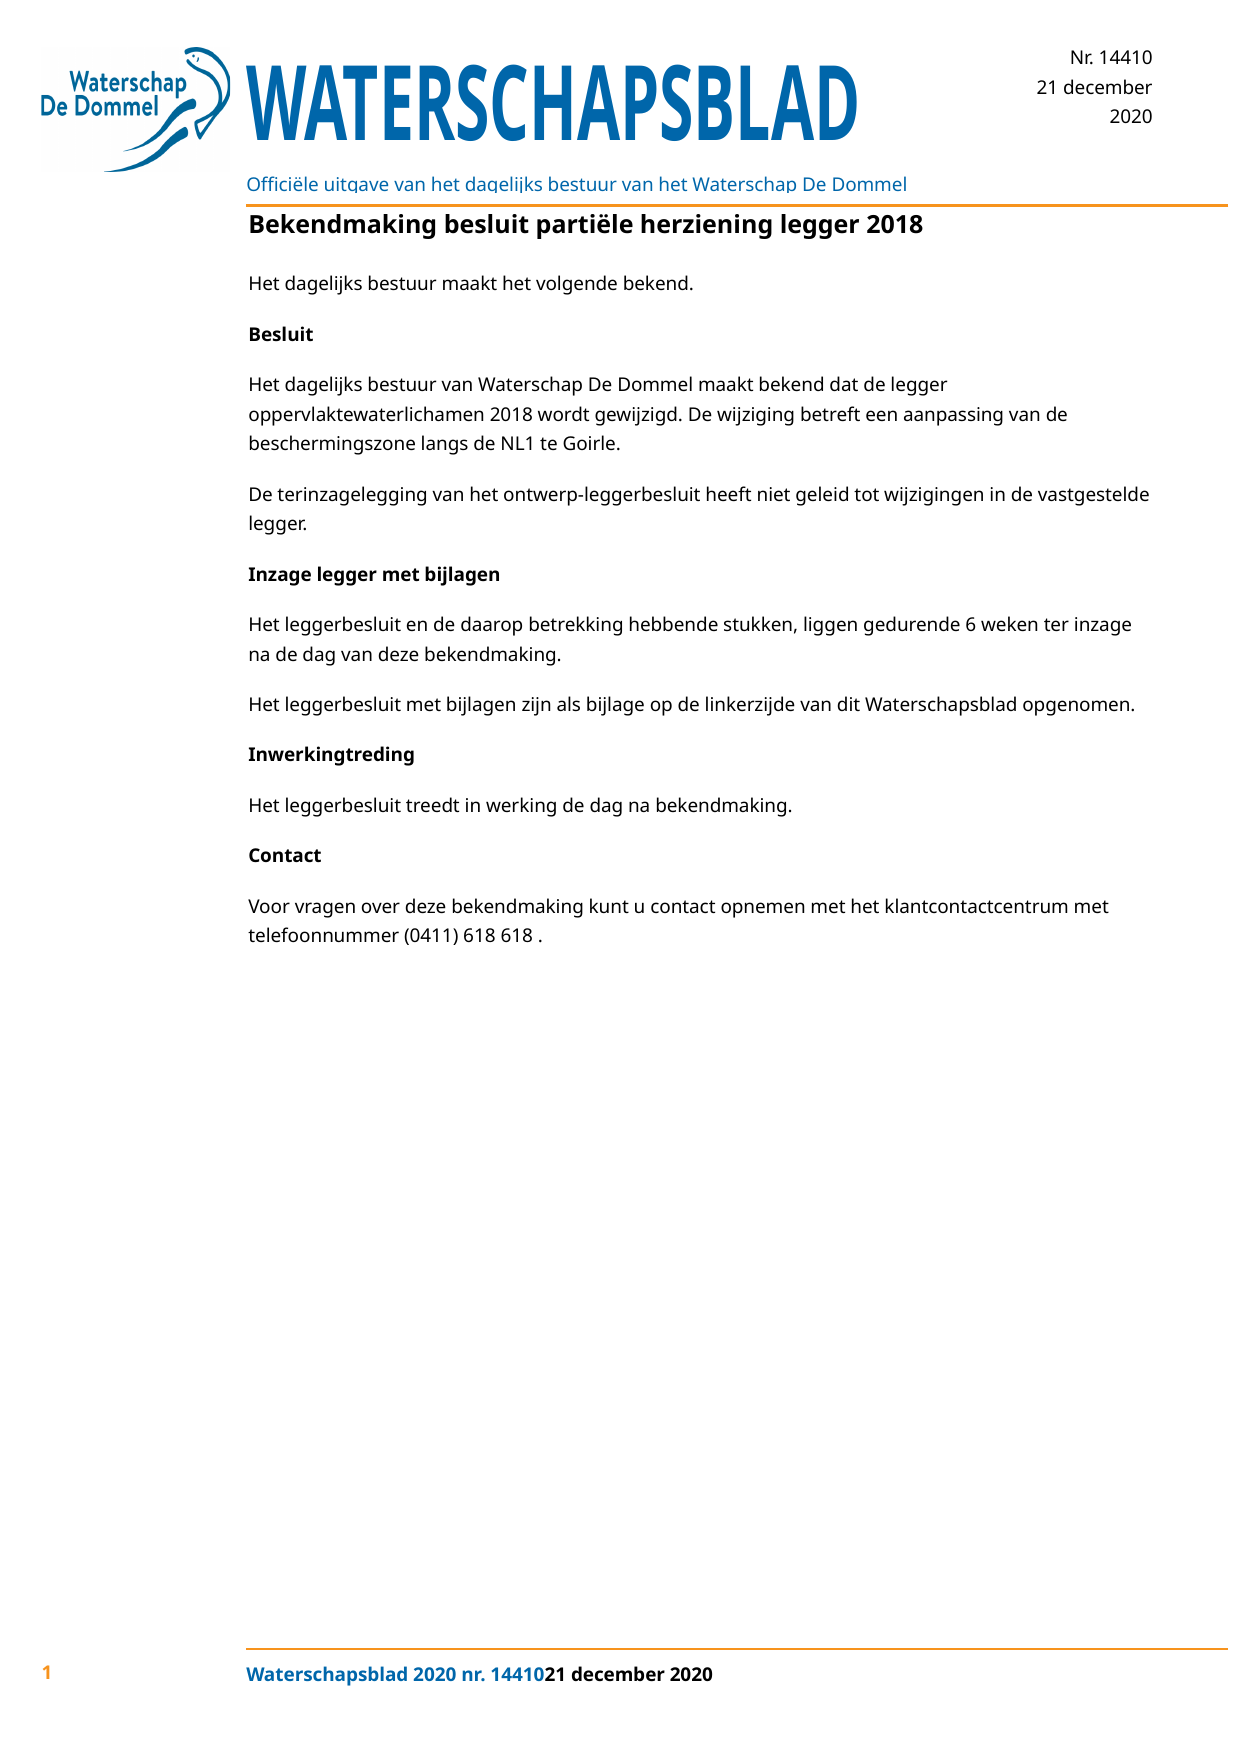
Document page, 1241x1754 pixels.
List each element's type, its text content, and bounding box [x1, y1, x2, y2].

text Inzage legger met bijlagen [248, 561, 1152, 586]
picture [198, 118, 210, 131]
text Het leggerbesluit treedt in werking de dag na bekendmaking. [248, 792, 1152, 818]
text Inwerkingtreding [248, 742, 1152, 767]
text Het dagelijks bestuur maakt het volgende bekend. [248, 270, 1152, 296]
text Het leggerbesluit en de daarop betrekking hebbende stukken, liggen gedurende 6 weken ter inzage na de dag van deze bekendmaking. [248, 611, 1152, 666]
text Contact [248, 842, 1152, 868]
picture [204, 47, 231, 76]
text Bekendmaking besluit partiële herziening legger 2018 [248, 207, 1152, 241]
text Het leggerbesluit met bijlagen zijn als bijlage op de linkerzijde van dit Waterschapsblad opgenomen. [248, 691, 1152, 717]
text Voor vragen over deze bekendmaking kunt u contact opnemen met het klantcontactcentrum met telefoonnummer (0411) 618 618 . [248, 893, 1152, 948]
picture [41, 47, 231, 172]
picture [45, 99, 51, 111]
text Het dagelijks bestuur van Waterschap De Dommel maakt bekend dat de legger oppervlaktewaterlichamen 2018 wordt gewijzigd. De wijziging betreft een aanpassing van de beschermingszone langs de NL1 te Goirle. [248, 371, 1152, 456]
text Besluit [248, 321, 1152, 346]
text De terinzagelegging van het ontwerp-leggerbesluit heeft niet geleid tot wijzigingen in de vastgestelde legger. [248, 481, 1152, 536]
